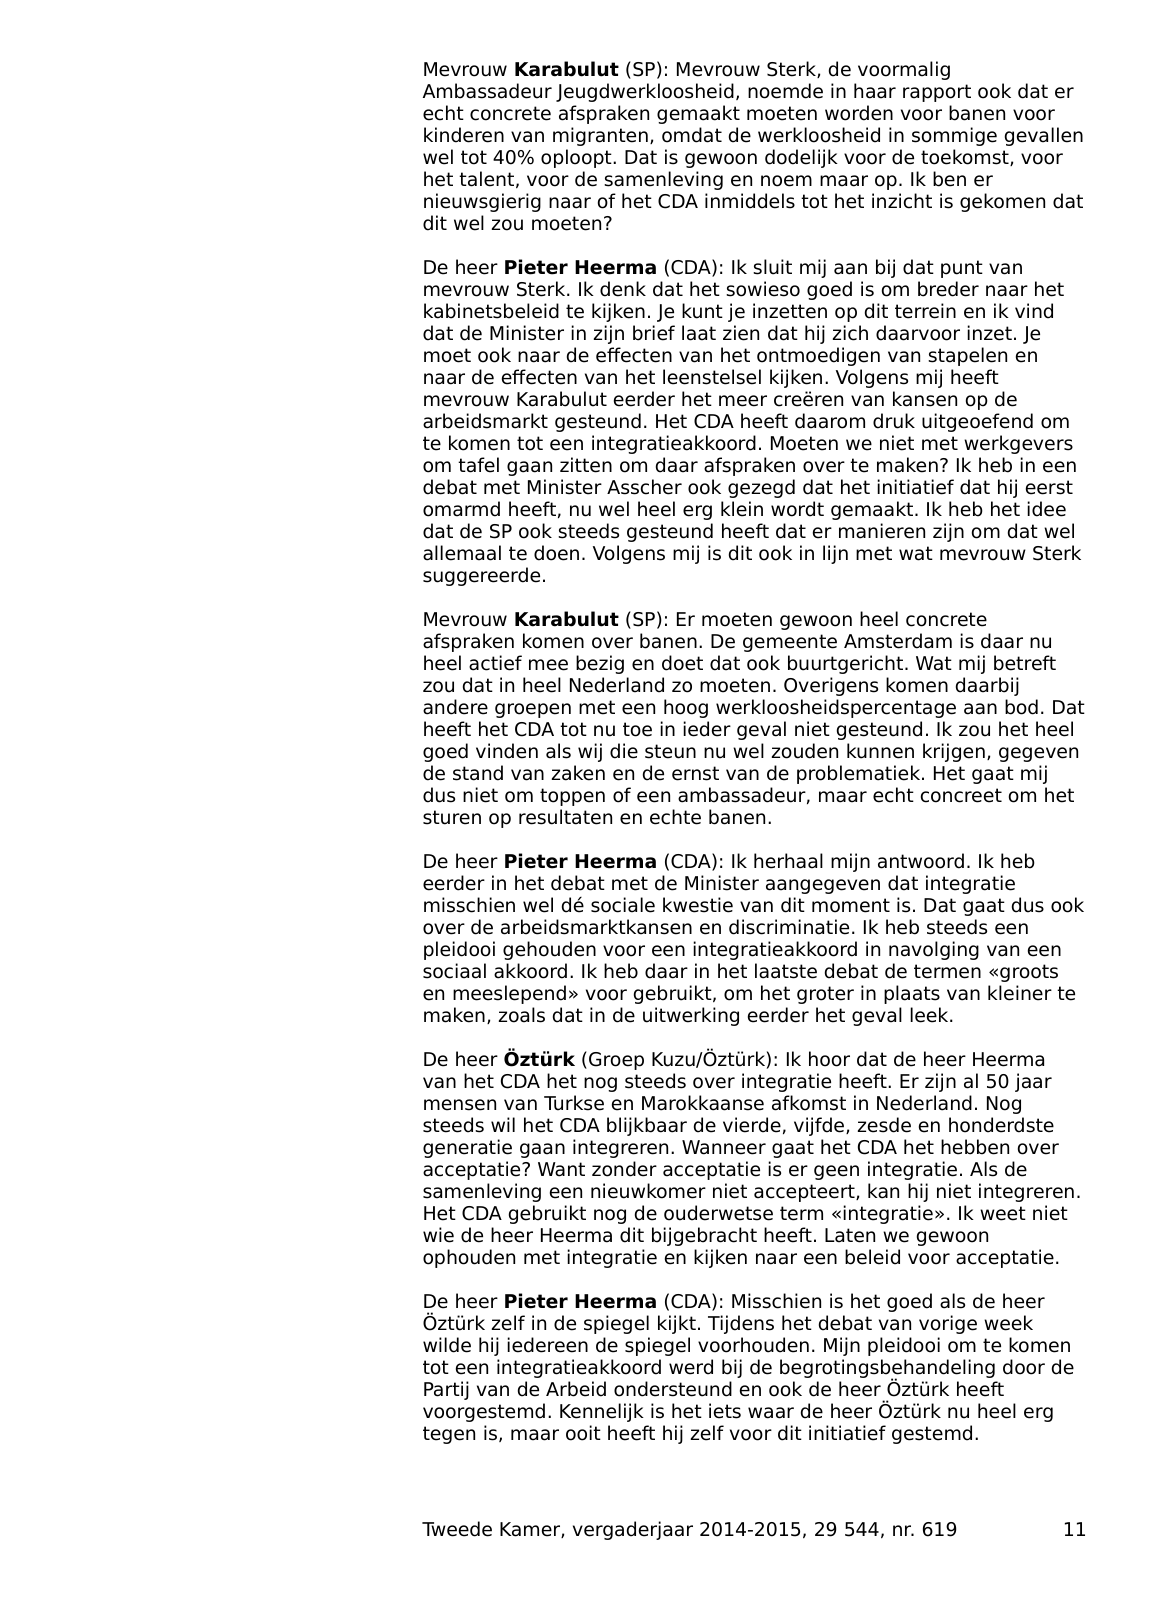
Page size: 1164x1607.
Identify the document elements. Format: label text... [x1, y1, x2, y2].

text Mevrouw Karabulut (SP): Mevrouw Sterk, de voormalig Ambassadeur Jeugdwerkloosheid, noemde in haar rapport ook dat er echt concrete afspraken gemaakt moeten worden voor banen voor kinderen van migranten, omdat de werkloosheid in sommige gevallen wel tot 40% oploopt. Dat is gewoon dodelijk voor de toekomst, voor het talent, voor de samenleving en noem maar op. Ik ben er nieuwsgierig naar of het CDA inmiddels tot het inzicht is gekomen dat dit wel zou moeten? [422, 59, 1087, 235]
text De heer Pieter Heerma (CDA): Misschien is het goed als de heer Öztürk zelf in de spiegel kijkt. Tijdens het debat van vorige week wilde hij iedereen de spiegel voorhouden. Mijn pleidooi om te komen tot een integratieakkoord werd bij de begrotingsbehandeling door de Partij van de Arbeid ondersteund en ook de heer Öztürk heeft voorgestemd. Kennelijk is het iets waar de heer Öztürk nu heel erg tegen is, maar ooit heeft hij zelf voor dit initiatief gestemd. [422, 1291, 1087, 1445]
text De heer Öztürk (Groep Kuzu/Öztürk): Ik hoor dat de heer Heerma van het CDA het nog steeds over integratie heeft. Er zijn al 50 jaar mensen van Turkse en Marokkaanse afkomst in Nederland. Nog steeds wil het CDA blijkbaar de vierde, vijfde, zesde en honderdste generatie gaan integreren. Wanneer gaat het CDA het hebben over acceptatie? Want zonder acceptatie is er geen integratie. Als de samenleving een nieuwkomer niet accepteert, kan hij niet integreren. Het CDA gebruikt nog de ouderwetse term «integratie». Ik weet niet wie de heer Heerma dit bijgebracht heeft. Laten we gewoon ophouden met integratie en kijken naar een beleid voor acceptatie. [422, 1049, 1087, 1269]
text De heer Pieter Heerma (CDA): Ik sluit mij aan bij dat punt van mevrouw Sterk. Ik denk dat het sowieso goed is om breder naar het kabinetsbeleid te kijken. Je kunt je inzetten op dit terrein en ik vind dat de Minister in zijn brief laat zien dat hij zich daarvoor inzet. Je moet ook naar de effecten van het ontmoedigen van stapelen en naar de effecten van het leenstelsel kijken. Volgens mij heeft mevrouw Karabulut eerder het meer creëren van kansen op de arbeidsmarkt gesteund. Het CDA heeft daarom druk uitgeoefend om te komen tot een integratieakkoord. Moeten we niet met werkgevers om tafel gaan zitten om daar afspraken over te maken? Ik heb in een debat met Minister Asscher ook gezegd dat het initiatief dat hij eerst omarmd heeft, nu wel heel erg klein wordt gemaakt. Ik heb het idee dat de SP ook steeds gesteund heeft dat er manieren zijn om dat wel allemaal te doen. Volgens mij is dit ook in lijn met wat mevrouw Sterk suggereerde. [422, 257, 1087, 587]
text Mevrouw Karabulut (SP): Er moeten gewoon heel concrete afspraken komen over banen. De gemeente Amsterdam is daar nu heel actief mee bezig en doet dat ook buurtgericht. Wat mij betreft zou dat in heel Nederland zo moeten. Overigens komen daarbij andere groepen met een hoog werkloosheidspercentage aan bod. Dat heeft het CDA tot nu toe in ieder geval niet gesteund. Ik zou het heel goed vinden als wij die steun nu wel zouden kunnen krijgen, gegeven de stand van zaken en de ernst van de problematiek. Het gaat mij dus niet om toppen of een ambassadeur, maar echt concreet om het sturen op resultaten en echte banen. [422, 609, 1087, 829]
text De heer Pieter Heerma (CDA): Ik herhaal mijn antwoord. Ik heb eerder in het debat met de Minister aangegeven dat integratie misschien wel dé sociale kwestie van dit moment is. Dat gaat dus ook over de arbeidsmarktkansen en discriminatie. Ik heb steeds een pleidooi gehouden voor een integratieakkoord in navolging van een sociaal akkoord. Ik heb daar in het laatste debat de termen «groots en meeslepend» voor gebruikt, om het groter in plaats van kleiner te maken, zoals dat in de uitwerking eerder het geval leek. [422, 851, 1087, 1027]
